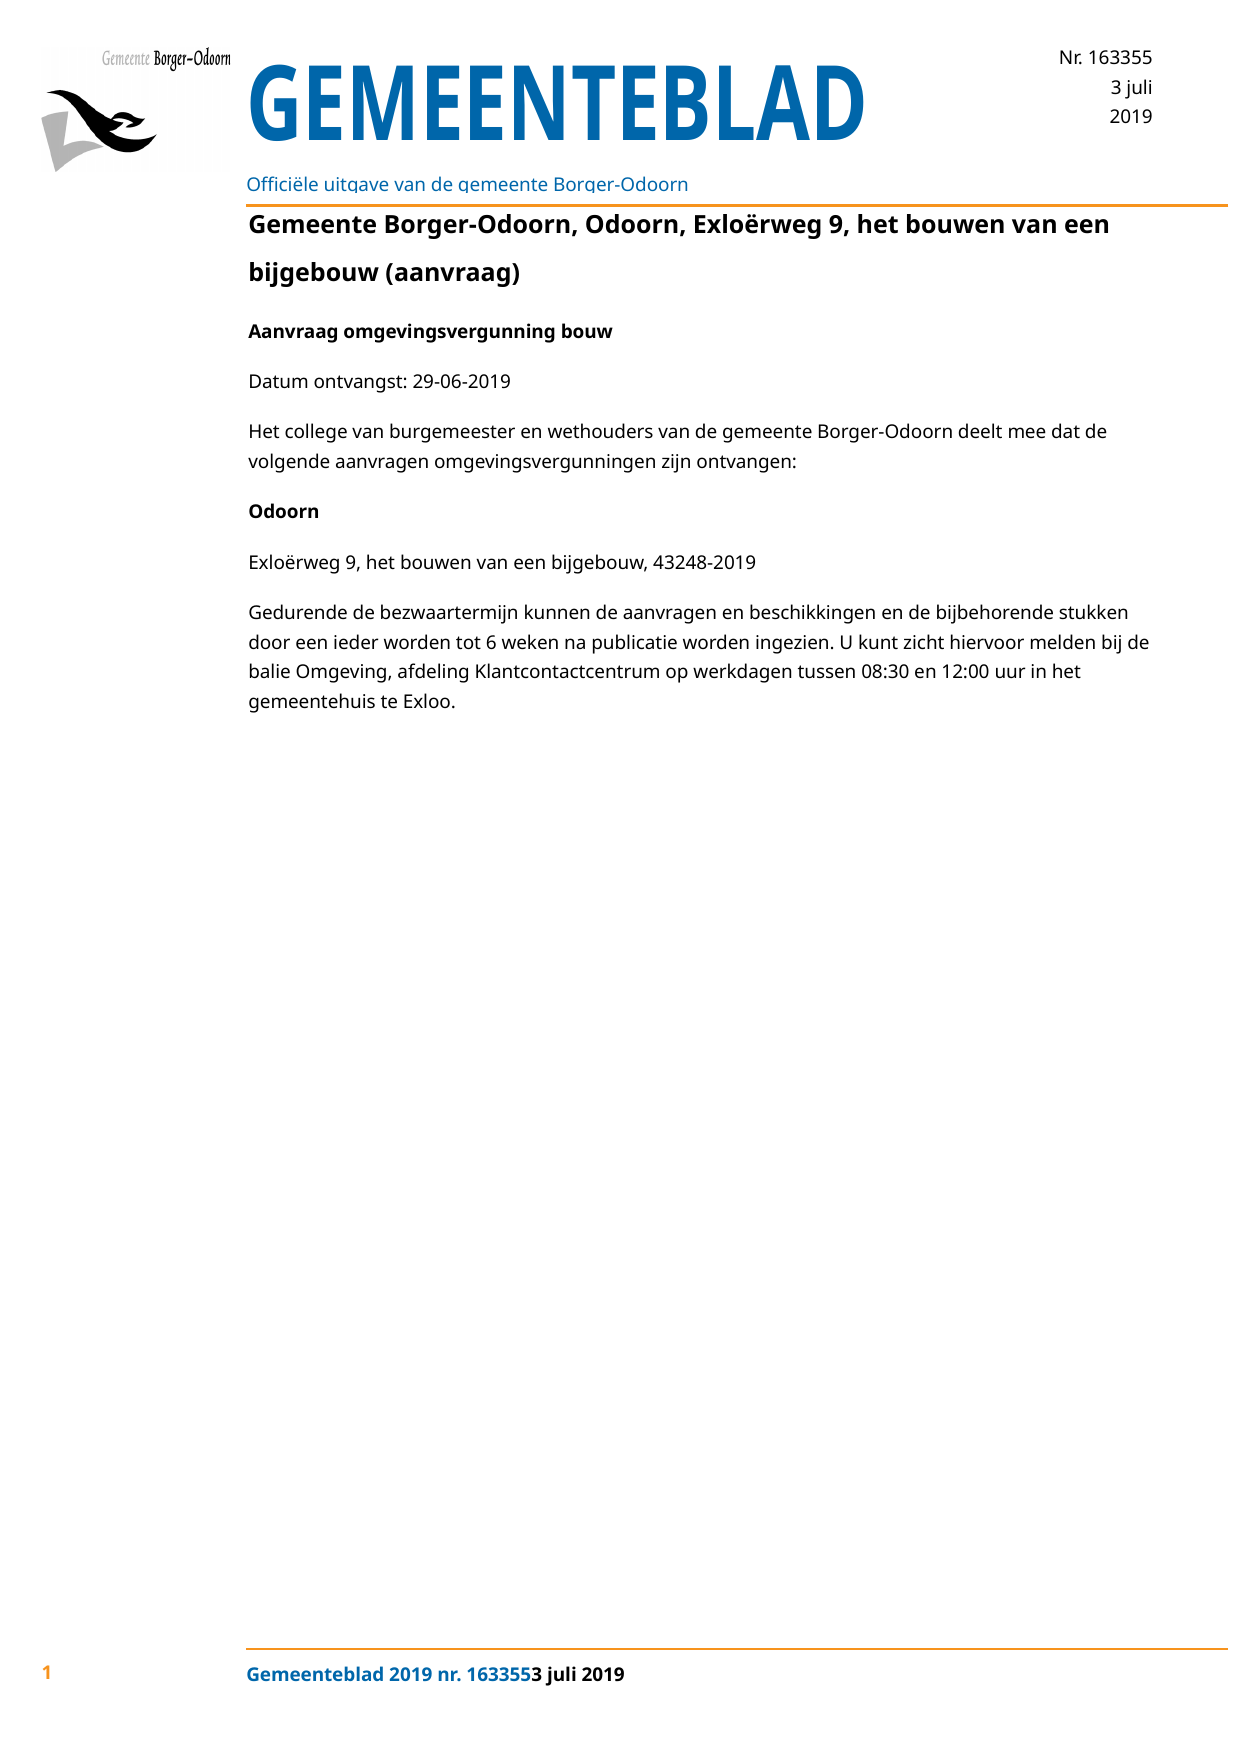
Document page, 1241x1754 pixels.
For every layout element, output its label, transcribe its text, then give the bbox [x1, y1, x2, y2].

text Exloërweg 9, het bouwen van een bijgebouw, 43248-2019 [248, 549, 1152, 575]
text Gedurende de bezwaartermijn kunnen de aanvragen en beschikkingen en de bijbehorende stukken door een ieder worden tot 6 weken na publicatie worden ingezien. U kunt zicht hiervoor melden bij de balie Omgeving, afdeling Klantcontactcentrum op werkdagen tussen 08:30 en 12:00 uur in het gemeentehuis te Exloo. [248, 599, 1152, 714]
text Datum ontvangst: 29-06-2019 [248, 368, 1152, 394]
picture [41, 47, 231, 172]
text Aanvraag omgevingsvergunning bouw [248, 318, 1152, 344]
text Het college van burgemeester en wethouders van de gemeente Borger-Odoorn deelt mee dat de volgende aanvragen omgevingsvergunningen zijn ontvangen: [248, 419, 1152, 474]
text Gemeente Borger-Odoorn, Odoorn, Exloërweg 9, het bouwen van een bijgebouw (aanvraag) [248, 207, 1152, 288]
text Odoorn [248, 499, 1152, 524]
